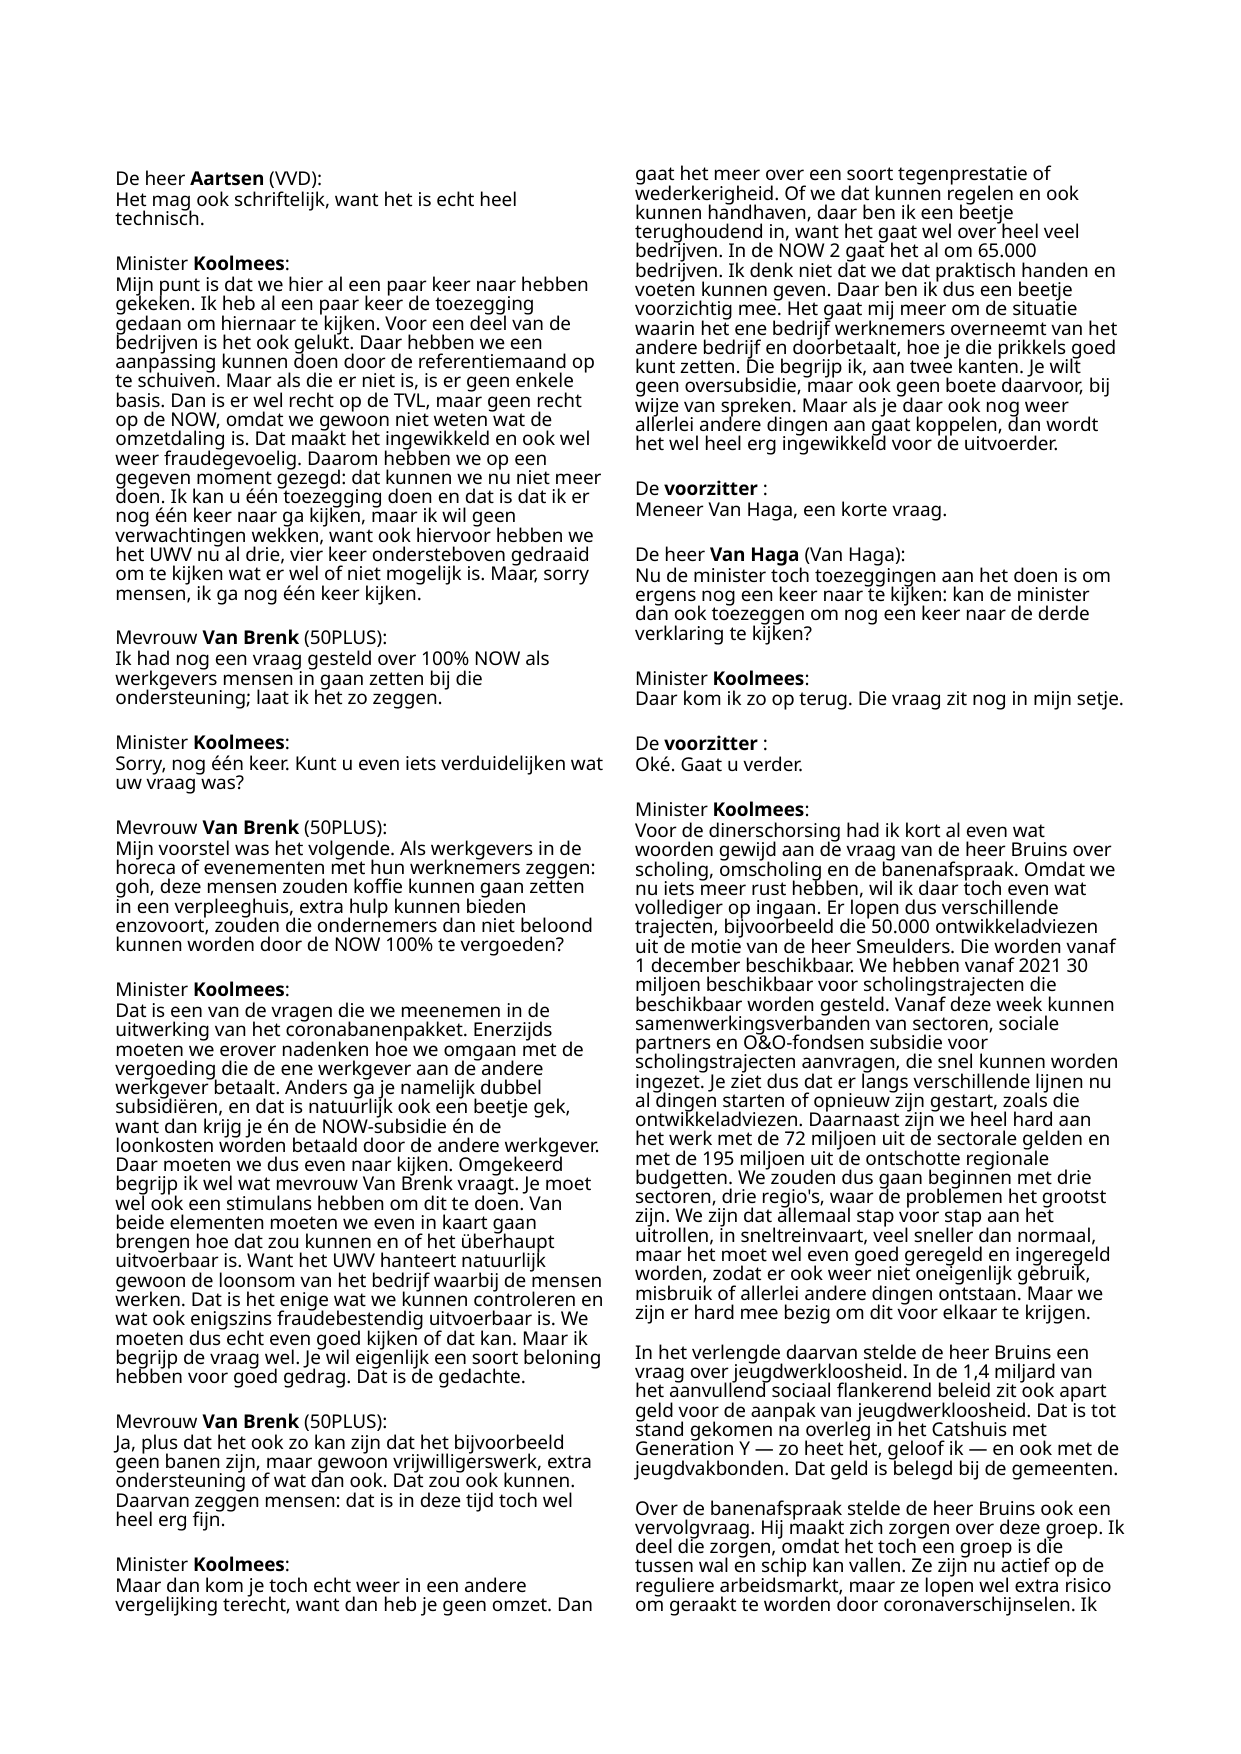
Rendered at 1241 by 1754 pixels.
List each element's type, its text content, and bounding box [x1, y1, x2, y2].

text Sorry, nog één keer. Kunt u even iets verduidelijken wat uw vraag was? [115, 755, 605, 793]
text Mevrouw Van Brenk (50PLUS): [115, 624, 605, 650]
text Over de banenafspraak stelde de heer Bruins ook een vervolgvraag. Hij maakt zich zorgen over deze groep. Ik deel die zorgen, omdat het toch een groep is die tussen wal en schip kan vallen. Ze zijn nu actief op de reguliere arbeidsmarkt, maar ze lopen wel extra risico om geraakt te worden door coronaverschijnselen. Ik [635, 1499, 1125, 1615]
text Nu de minister toch toezeggingen aan het doen is om ergens nog een keer naar te kijken: kan de minister dan ook toezeggen om nog een keer naar de derde verklaring te kijken? [635, 567, 1125, 644]
text Minister Koolmees: [115, 729, 605, 755]
text Mijn voorstel was het volgende. Als werkgevers in de horeca of evenementen met hun werknemers zeggen: goh, deze mensen zouden koffie kunnen gaan zetten in een verpleeghuis, extra hulp kunnen bieden enzovoort, zouden die ondernemers dan niet beloond kunnen worden door de NOW 100% te vergoeden? [115, 840, 605, 955]
text De voorzitter : [635, 731, 1125, 756]
text Oké. Gaat u verder. [635, 756, 1125, 776]
text Mijn punt is dat we hier al een paar keer naar hebben gekeken. Ik heb al een paar keer de toezegging gedaan om hiernaar te kijken. Voor een deel van de bedrijven is het ook gelukt. Daar hebben we een aanpassing kunnen doen door de referentiemaand op te schuiven. Maar als die er niet is, is er geen enkele basis. Dan is er wel recht op de TVL, maar geen recht op de NOW, omdat we gewoon niet weten wat de omzetdaling is. Dat maakt het ingewikkeld en ook wel weer fraudegevoelig. Daarom hebben we op een gegeven moment gezegd: dat kunnen we nu niet meer doen. Ik kan u één toezegging doen en dat is dat ik er nog één keer naar ga kijken, maar ik wil geen verwachtingen wekken, want ook hiervoor hebben we het UWV nu al drie, vier keer ondersteboven gedraaid om te kijken wat er wel of niet mogelijk is. Maar, sorry mensen, ik ga nog één keer kijken. [115, 276, 605, 604]
text Minister Koolmees: [115, 250, 605, 276]
text Minister Koolmees: [115, 1551, 605, 1577]
text Maar dan kom je toch echt weer in een andere vergelijking terecht, want dan heb je geen omzet. Dan [115, 1577, 605, 1615]
text Ja, plus dat het ook zo kan zijn dat het bijvoorbeeld geen banen zijn, maar gewoon vrijwilligerswerk, extra ondersteuning of wat dan ook. Dat zou ook kunnen. Daarvan zeggen mensen: dat is in deze tijd toch wel heel erg fijn. [115, 1434, 605, 1530]
text Mevrouw Van Brenk (50PLUS): [115, 814, 605, 840]
text Minister Koolmees: [635, 796, 1125, 822]
text Daar kom ik zo op terug. Die vraag zit nog in mijn setje. [635, 690, 1125, 710]
text Dat is een van de vragen die we meenemen in de uitwerking van het coronabanenpakket. Enerzijds moeten we erover nadenken hoe we omgaan met de vergoeding die de ene werkgever aan de andere werkgever betaalt. Anders ga je namelijk dubbel subsidiëren, en dat is natuurlijk ook een beetje gek, want dan krijg je én de NOW-subsidie én de loonkosten worden betaald door de andere werkgever. Daar moeten we dus even naar kijken. Omgekeerd begrijp ik wel wat mevrouw Van Brenk vraagt. Je moet wel ook een stimulans hebben om dit te doen. Van beide elementen moeten we even in kaart gaan brengen hoe dat zou kunnen en of het überhaupt uitvoerbaar is. Want het UWV hanteert natuurlijk gewoon de loonsom van het bedrijf waarbij de mensen werken. Dat is het enige wat we kunnen controleren en wat ook enigszins fraudebestendig uitvoerbaar is. We moeten dus echt even goed kijken of dat kan. Maar ik begrijp de vraag wel. Je wil eigenlijk een soort beloning hebben voor goed gedrag. Dat is de gedachte. [115, 1002, 605, 1387]
text In het verlengde daarvan stelde de heer Bruins een vraag over jeugdwerkloosheid. In de 1,4 miljard van het aanvullend sociaal flankerend beleid zit ook apart geld voor de aanpak van jeugdwerkloosheid. Dat is tot stand gekomen na overleg in het Catshuis met Generation Y — zo heet het, geloof ik — en ook met de jeugdvakbonden. Dat geld is belegd bij de gemeenten. [635, 1344, 1125, 1479]
text De voorzitter : [635, 475, 1125, 501]
text Ik had nog een vraag gesteld over 100% NOW als werkgevers mensen in gaan zetten bij die ondersteuning; laat ik het zo zeggen. [115, 650, 605, 708]
text Het mag ook schriftelijk, want het is echt heel technisch. [115, 191, 605, 229]
text De heer Van Haga (Van Haga): [635, 541, 1125, 567]
text De heer Aartsen (VVD): [115, 165, 605, 191]
text Voor de dinerschorsing had ik kort al even wat woorden gewijd aan de vraag van de heer Bruins over scholing, omscholing en de banenafspraak. Omdat we nu iets meer rust hebben, wil ik daar toch even wat vollediger op ingaan. Er lopen dus verschillende trajecten, bijvoorbeeld die 50.000 ontwikkeladviezen uit de motie van de heer Smeulders. Die worden vanaf 1 december beschikbaar. We hebben vanaf 2021 30 miljoen beschikbaar voor scholingstrajecten die beschikbaar worden gesteld. Vanaf deze week kunnen samenwerkingsverbanden van sectoren, sociale partners en O&O-fondsen subsidie voor scholingstrajecten aanvragen, die snel kunnen worden ingezet. Je ziet dus dat er langs verschillende lijnen nu al dingen starten of opnieuw zijn gestart, zoals die ontwikkeladviezen. Daarnaast zijn we heel hard aan het werk met de 72 miljoen uit de sectorale gelden en met de 195 miljoen uit de ontschotte regionale budgetten. We zouden dus gaan beginnen met drie sectoren, drie regio's, waar de problemen het grootst zijn. We zijn dat allemaal stap voor stap aan het uitrollen, in sneltreinvaart, veel sneller dan normaal, maar het moet wel even goed geregeld en ingeregeld worden, zodat er ook weer niet oneigenlijk gebruik, misbruik of allerlei andere dingen ontstaan. Maar we zijn er hard mee bezig om dit voor elkaar te krijgen. [635, 822, 1125, 1323]
text Minister Koolmees: [635, 665, 1125, 690]
text Meneer Van Haga, een korte vraag. [635, 501, 1125, 520]
text gaat het meer over een soort tegenprestatie of wederkerigheid. Of we dat kunnen regelen en ook kunnen handhaven, daar ben ik een beetje terughoudend in, want het gaat wel over heel veel bedrijven. In de NOW 2 gaat het al om 65.000 bedrijven. Ik denk niet dat we dat praktisch handen en voeten kunnen geven. Daar ben ik dus een beetje voorzichtig mee. Het gaat mij meer om de situatie waarin het ene bedrijf werknemers overneemt van het andere bedrijf en doorbetaalt, hoe je die prikkels goed kunt zetten. Die begrijp ik, aan twee kanten. Je wilt geen oversubsidie, maar ook geen boete daarvoor, bij wijze van spreken. Maar als je daar ook nog weer allerlei andere dingen aan gaat koppelen, dan wordt het wel heel erg ingewikkeld voor de uitvoerder. [635, 165, 1125, 454]
text Minister Koolmees: [115, 976, 605, 1002]
text Mevrouw Van Brenk (50PLUS): [115, 1408, 605, 1434]
